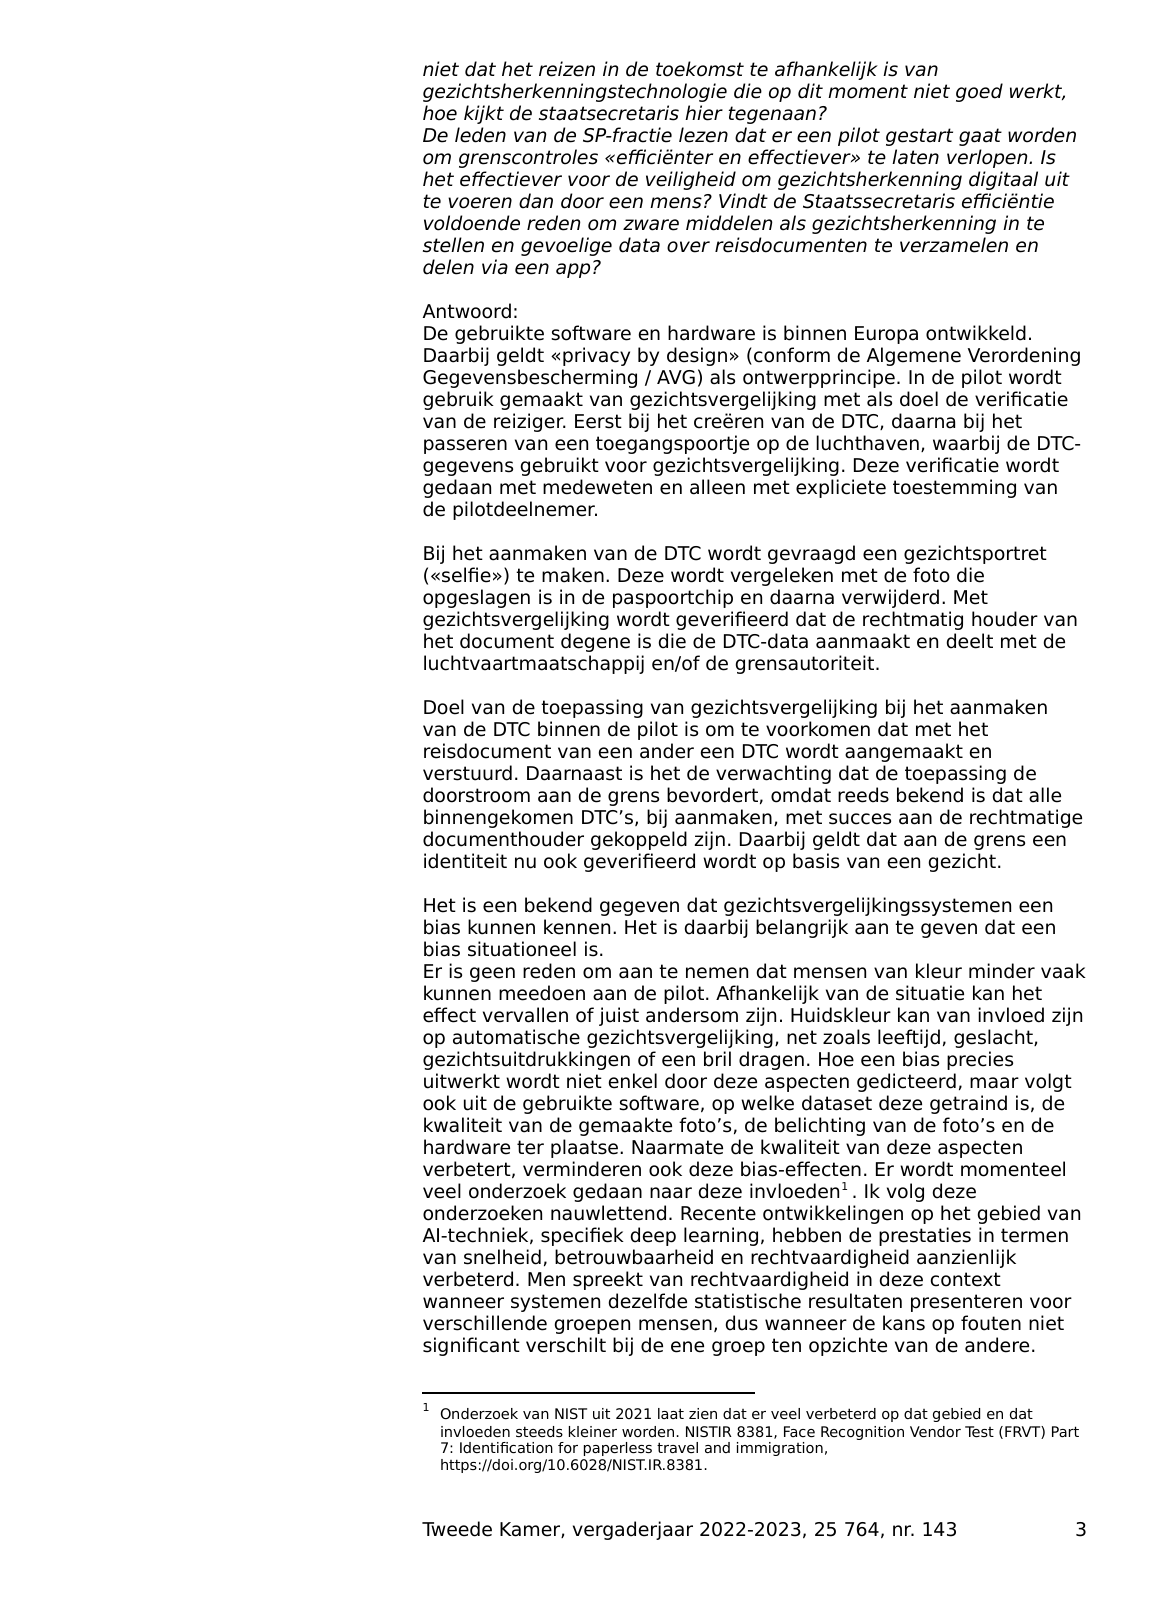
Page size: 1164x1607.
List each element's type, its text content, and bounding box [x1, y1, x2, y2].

text Doel van de toepassing van gezichtsvergelijking bij het aanmaken van de DTC binnen de pilot is om te voorkomen dat met het reisdocument van een ander een DTC wordt aangemaakt en verstuurd. Daarnaast is het de verwachting dat de toepassing de doorstroom aan de grens bevordert, omdat reeds bekend is dat alle binnengekomen DTC’s, bij aanmaken, met succes aan de rechtmatige documenthouder gekoppeld zijn. Daarbij geldt dat aan de grens een identiteit nu ook geverifieerd wordt op basis van een gezicht. [422, 697, 1087, 873]
text Onderzoek van NIST uit 2021 laat zien dat er veel verbeterd op dat gebied en dat invloeden steeds kleiner worden. NISTIR 8381, Face Recognition Vendor Test (FRVT) Part 7: Identification for paperless travel and immigration, https://doi.org/10.6028/NIST.IR.8381. [422, 1402, 1087, 1474]
text Bij het aanmaken van de DTC wordt gevraagd een gezichtsportret («selfie») te maken. Deze wordt vergeleken met de foto die opgeslagen is in de paspoortchip en daarna verwijderd. Met gezichtsvergelijking wordt geverifieerd dat de rechtmatig houder van het document degene is die de DTC-data aanmaakt en deelt met de luchtvaartmaatschappij en/of de grensautoriteit. [422, 543, 1087, 675]
text De gebruikte software en hardware is binnen Europa ontwikkeld. Daarbij geldt «privacy by design» (conform de Algemene Verordening Gegevensbescherming / AVG) als ontwerpprincipe. In de pilot wordt gebruik gemaakt van gezichtsvergelijking met als doel de verificatie van de reiziger. Eerst bij het creëren van de DTC, daarna bij het passeren van een toegangspoortje op de luchthaven, waarbij de DTC-gegevens gebruikt voor gezichtsvergelijking. Deze verificatie wordt gedaan met medeweten en alleen met expliciete toestemming van de pilotdeelnemer. [422, 323, 1087, 521]
text niet dat het reizen in de toekomst te afhankelijk is van gezichtsherkenningstechnologie die op dit moment niet goed werkt, hoe kijkt de staatsecretaris hier tegenaan? [422, 59, 1087, 125]
text Het is een bekend gegeven dat gezichtsvergelijkingssystemen een bias kunnen kennen. Het is daarbij belangrijk aan te geven dat een bias situationeel is. [422, 895, 1087, 961]
text Er is geen reden om aan te nemen dat mensen van kleur minder vaak kunnen meedoen aan de pilot. Afhankelijk van de situatie kan het effect vervallen of juist andersom zijn. Huidskleur kan van invloed zijn op automatische gezichtsvergelijking, net zoals leeftijd, geslacht, gezichtsuitdrukkingen of een bril dragen. Hoe een bias precies uitwerkt wordt niet enkel door deze aspecten gedicteerd, maar volgt ook uit de gebruikte software, op welke dataset deze getraind is, de kwaliteit van de gemaakte foto’s, de belichting van de foto’s en de hardware ter plaatse. Naarmate de kwaliteit van deze aspecten verbetert, verminderen ook deze bias-effecten. Er wordt momenteel veel onderzoek gedaan naar deze invloeden. Ik volg deze onderzoeken nauwlettend. Recente ontwikkelingen op het gebied van AI-techniek, specifiek deep learning, hebben de prestaties in termen van snelheid, betrouwbaarheid en rechtvaardigheid aanzienlijk verbeterd. Men spreekt van rechtvaardigheid in deze context wanneer systemen dezelfde statistische resultaten presenteren voor verschillende groepen mensen, dus wanneer de kans op fouten niet significant verschilt bij de ene groep ten opzichte van de andere. [422, 961, 1087, 1357]
text De leden van de SP-fractie lezen dat er een pilot gestart gaat worden om grenscontroles «efficiënter en effectiever» te laten verlopen. Is het effectiever voor de veiligheid om gezichtsherkenning digitaal uit te voeren dan door een mens? Vindt de Staatssecretaris efficiëntie voldoende reden om zware middelen als gezichtsherkenning in te stellen en gevoelige data over reisdocumenten te verzamelen en delen via een app? [422, 125, 1087, 279]
text Antwoord: [422, 301, 1087, 323]
